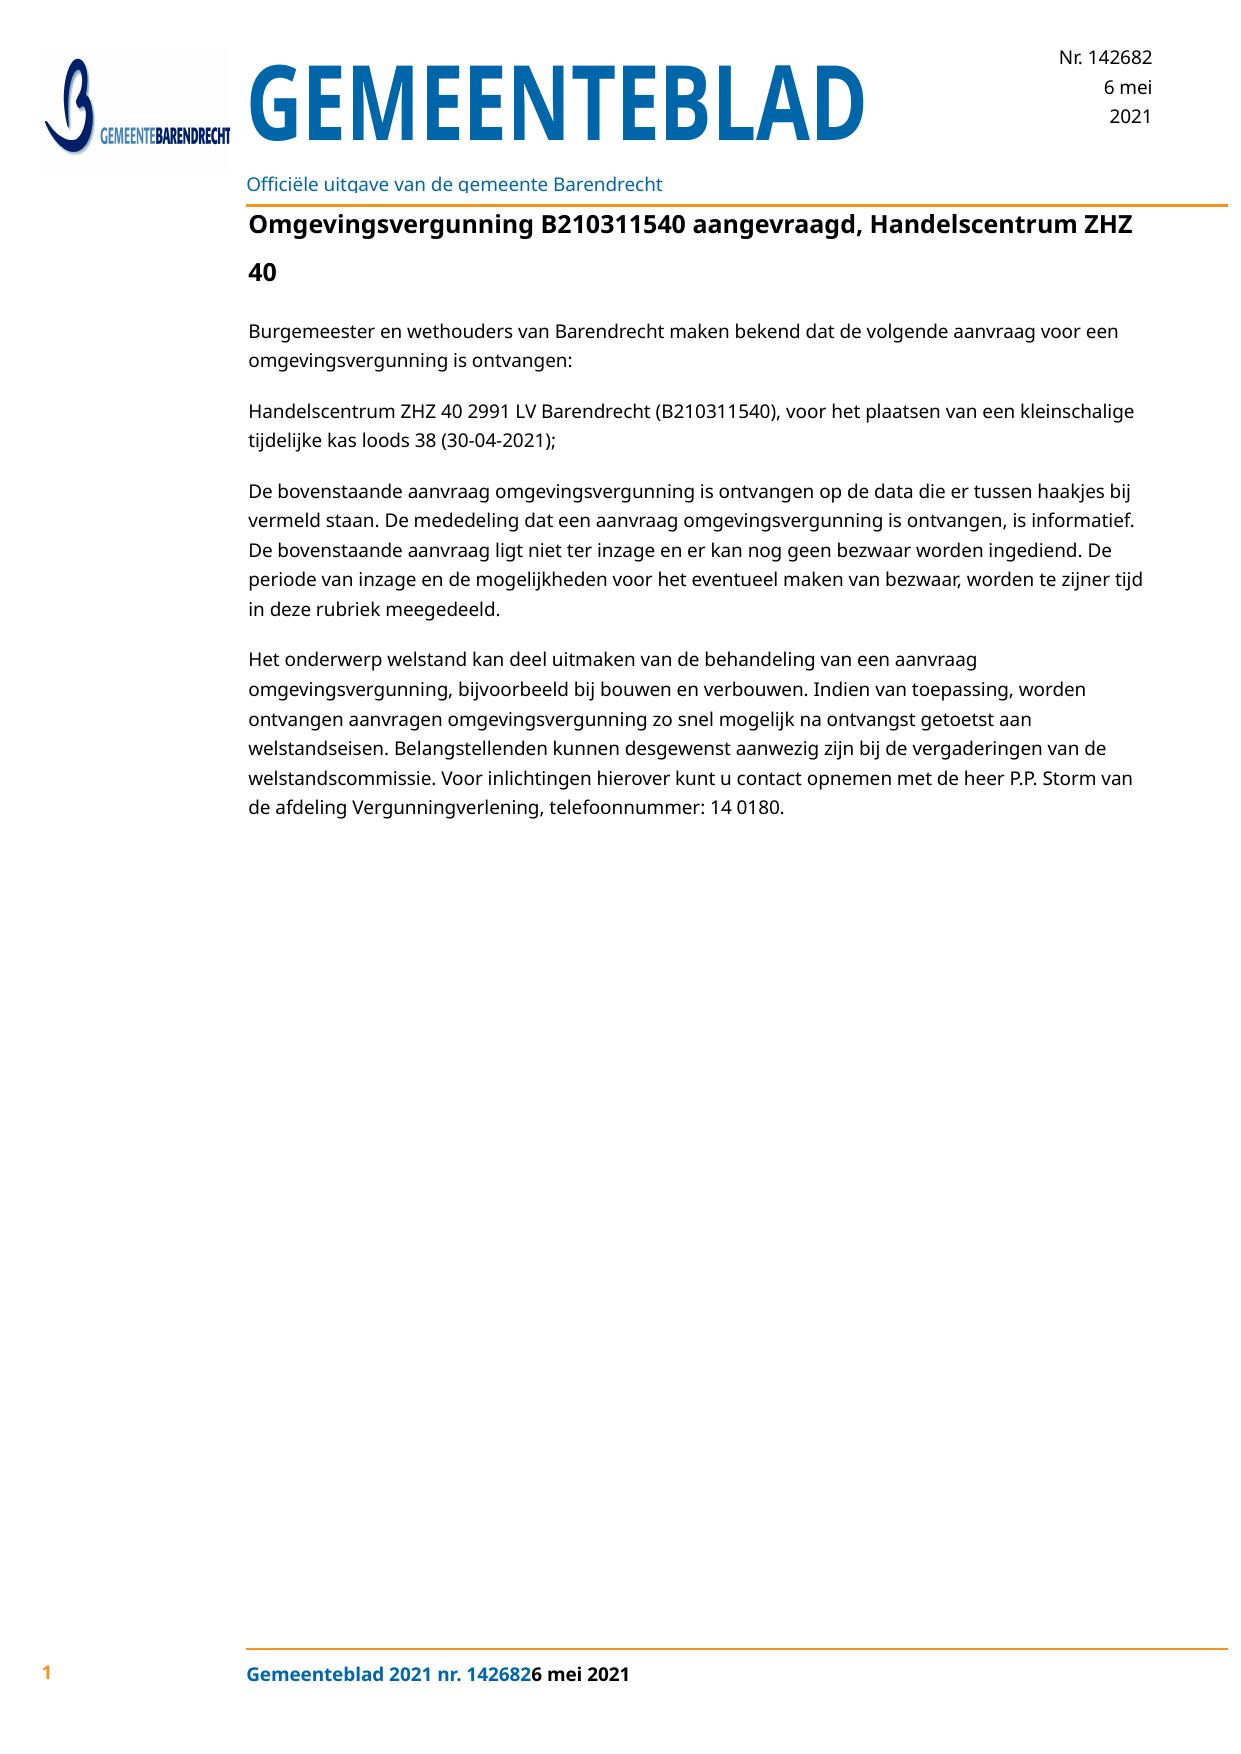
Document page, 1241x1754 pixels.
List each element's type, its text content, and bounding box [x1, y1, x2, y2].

text De bovenstaande aanvraag omgevingsvergunning is ontvangen op de data die er tussen haakjes bij vermeld staan. De mededeling dat een aanvraag omgevingsvergunning is ontvangen, is informatief. De bovenstaande aanvraag ligt niet ter inzage en er kan nog geen bezwaar worden ingediend. De periode van inzage en de mogelijkheden voor het eventueel maken van bezwaar, worden te zijner tijd in deze rubriek meegedeeld. [248, 478, 1152, 622]
text Het onderwerp welstand kan deel uitmaken van de behandeling van een aanvraag omgevingsvergunning, bijvoorbeeld bij bouwen en verbouwen. Indien van toepassing, worden ontvangen aanvragen omgevingsvergunning zo snel mogelijk na ontvangst getoetst aan welstandseisen. Belangstellenden kunnen desgewenst aanwezig zijn bij de vergaderingen van de welstandscommissie. Voor inlichtingen hierover kunt u contact opnemen met de heer P.P. Storm van de afdeling Vergunningverlening, telefoonnummer: 14 0180. [248, 647, 1152, 820]
picture [41, 47, 231, 172]
text Omgevingsvergunning B210311540 aangevraagd, Handelscentrum ZHZ 40 [248, 207, 1152, 288]
text Handelscentrum ZHZ 40 2991 LV Barendrecht (B210311540), voor het plaatsen van een kleinschalige tijdelijke kas loods 38 (30-04-2021); [248, 398, 1152, 453]
text Burgemeester en wethouders van Barendrecht maken bekend dat de volgende aanvraag voor een omgevingsvergunning is ontvangen: [248, 318, 1152, 373]
